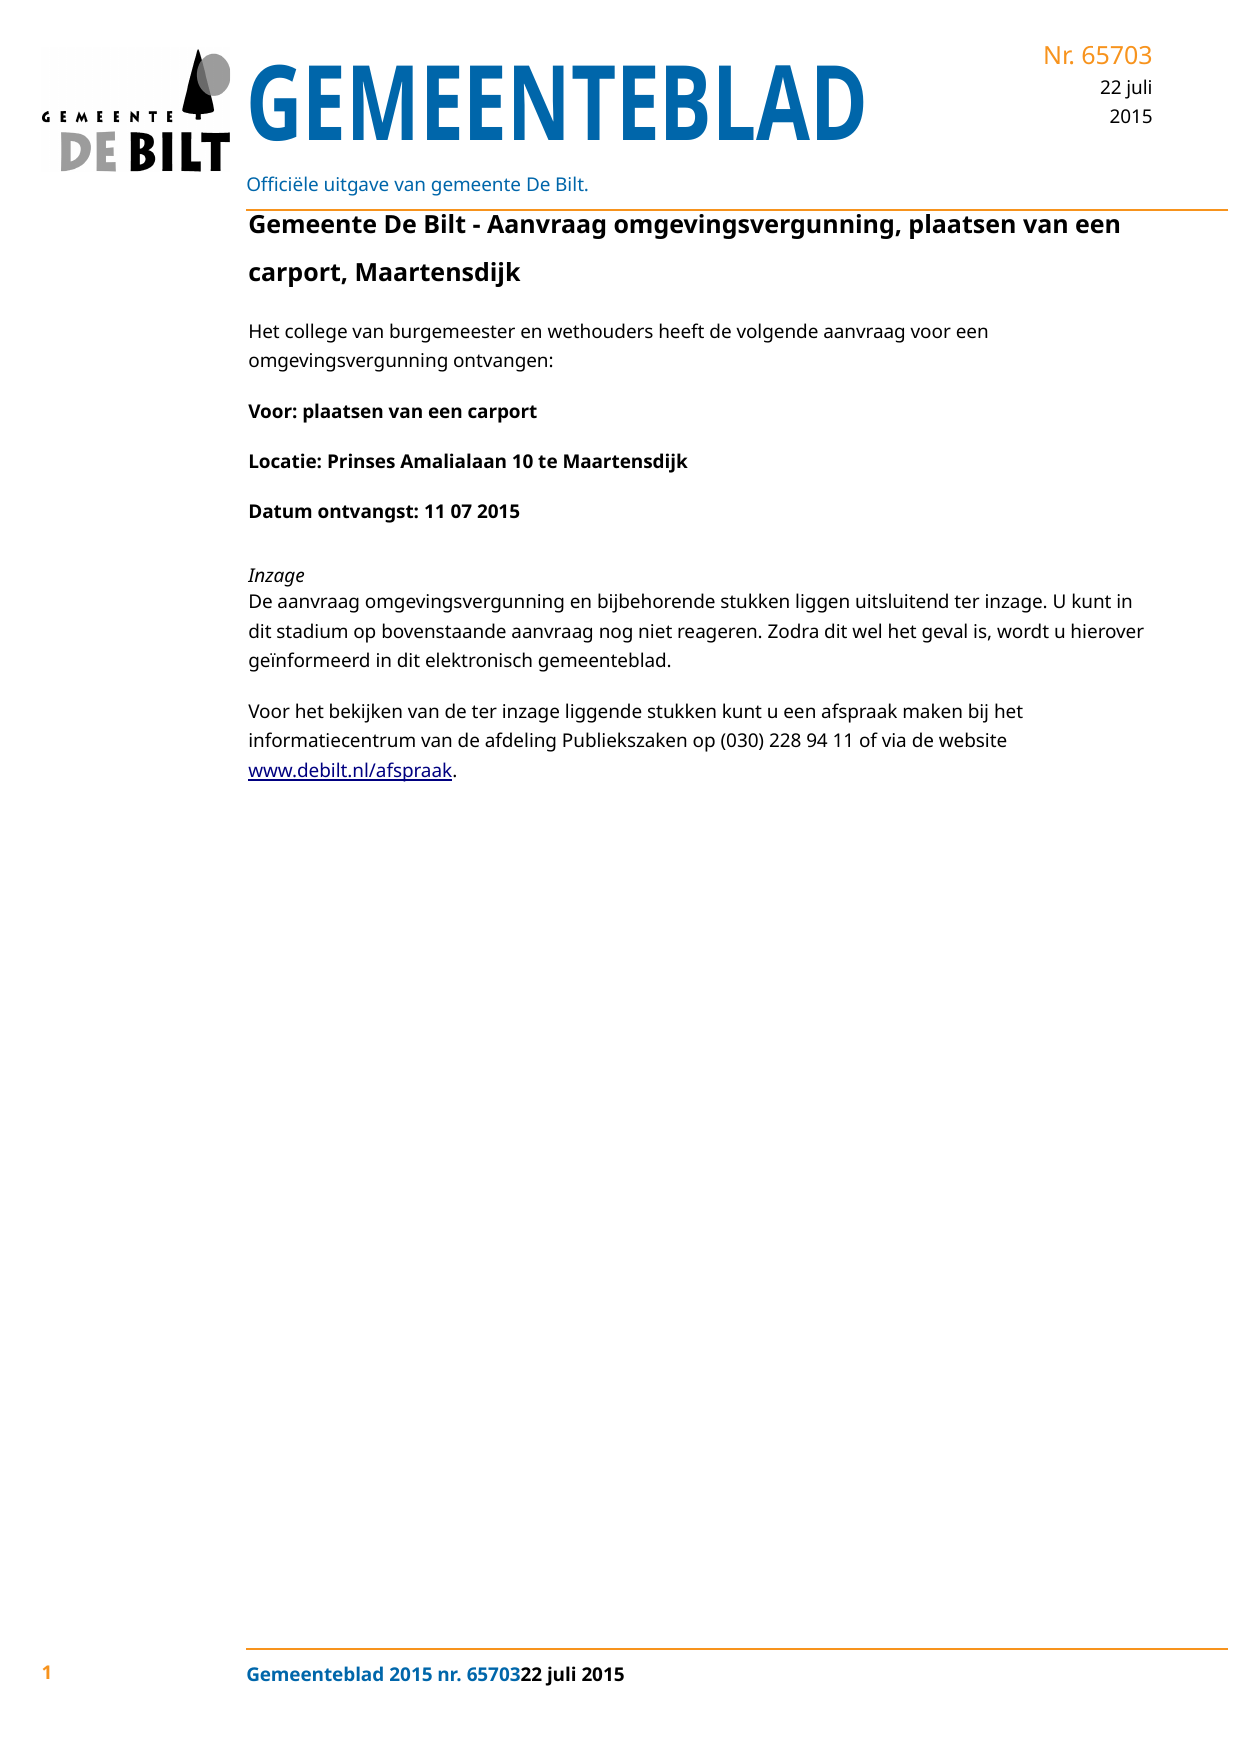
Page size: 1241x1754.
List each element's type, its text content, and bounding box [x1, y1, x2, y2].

text Inzage [248, 563, 1152, 588]
text Voor het bekijken van de ter inzage liggende stukken kunt u een afspraak maken bij het informatiecentrum van de afdeling Publiekszaken op (030) 228 94 11 of via de website www.debilt.nl/afspraak. [248, 698, 1152, 783]
text Voor: plaatsen van een carport [248, 398, 1152, 424]
text Datum ontvangst: 11 07 2015 [248, 499, 1152, 524]
picture [41, 47, 231, 172]
text Het college van burgemeester en wethouders heeft de volgende aanvraag voor een omgevingsvergunning ontvangen: [248, 318, 1152, 373]
text Locatie: Prinses Amalialaan 10 te Maartensdijk [248, 448, 1152, 474]
text Gemeente De Bilt - Aanvraag omgevingsvergunning, plaatsen van een carport, Maartensdijk [248, 211, 1152, 288]
text De aanvraag omgevingsvergunning en bijbehorende stukken liggen uitsluitend ter inzage. U kunt in dit stadium op bovenstaande aanvraag nog niet reageren. Zodra dit wel het geval is, wordt u hierover geïnformeerd in dit elektronisch gemeenteblad. [248, 588, 1152, 673]
